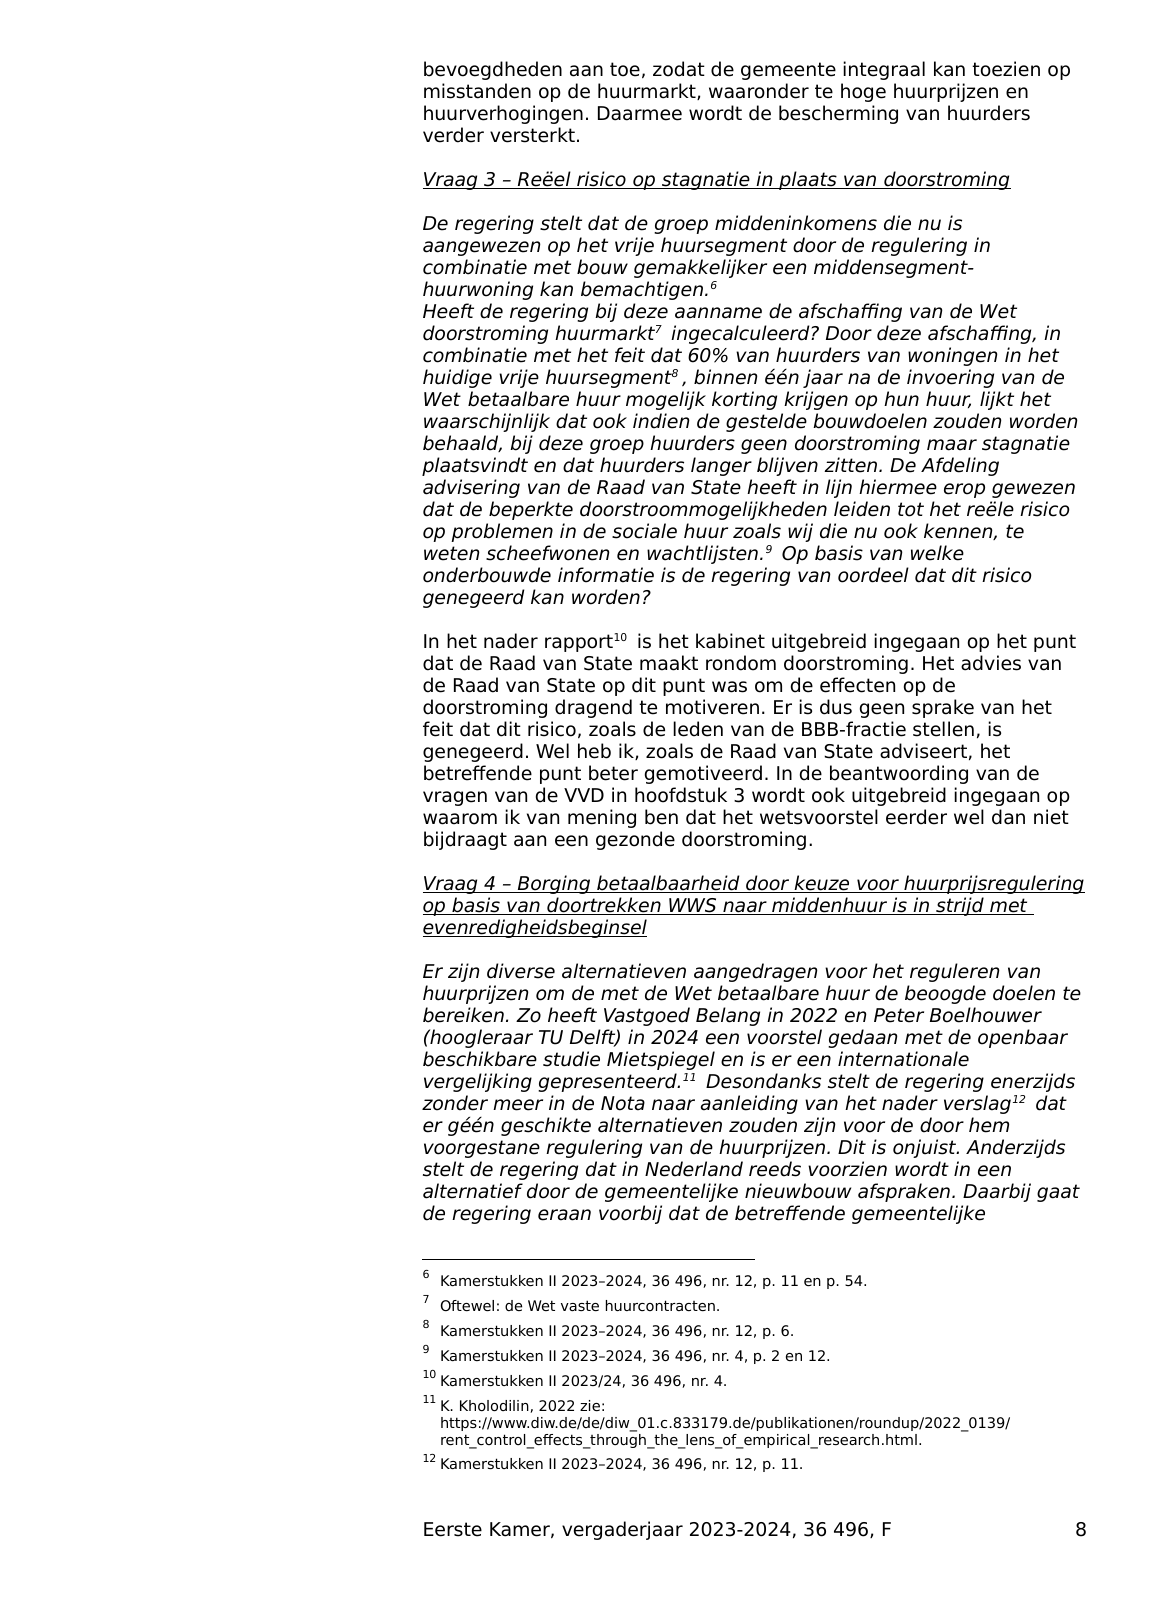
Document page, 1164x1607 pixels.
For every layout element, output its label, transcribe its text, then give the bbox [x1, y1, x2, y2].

text K. Kholodilin, 2022 zie: https://www.diw.de/de/diw_01.c.833179.de/publikationen/roundup/2022_0139/rent_control_effects_through_the_lens_of_empirical_research.html. [422, 1393, 1087, 1449]
text Kamerstukken II 2023/24, 36 496, nr. 4. [422, 1368, 1087, 1391]
text Er zijn diverse alternatieven aangedragen voor het reguleren van huurprijzen om de met de Wet betaalbare huur de beoogde doelen te bereiken. Zo heeft Vastgoed Belang in 2022 en Peter Boelhouwer (hoogleraar TU Delft) in 2024 een voorstel gedaan met de openbaar beschikbare studie Mietspiegel en is er een internationale vergelijking gepresenteerd. Desondanks stelt de regering enerzijds zonder meer in de Nota naar aanleiding van het nader verslag dat er géén geschikte alternatieven zouden zijn voor de door hem voorgestane regulering van de huurprijzen. Dit is onjuist. Anderzijds stelt de regering dat in Nederland reeds voorzien wordt in een alternatief door de gemeentelijke nieuwbouw afspraken. Daarbij gaat de regering eraan voorbij dat de betreffende gemeentelijke [422, 961, 1087, 1225]
text Kamerstukken II 2023–2024, 36 496, nr. 12, p. 6. [422, 1318, 1087, 1341]
text Oftewel: de Wet vaste huurcontracten. [422, 1293, 1087, 1316]
text Kamerstukken II 2023–2024, 36 496, nr. 12, p. 11. [422, 1452, 1087, 1474]
text De regering stelt dat de groep middeninkomens die nu is aangewezen op het vrije huursegment door de regulering in combinatie met bouw gemakkelijker een middensegment-huurwoning kan bemachtigen. [422, 213, 1087, 301]
text bevoegdheden aan toe, zodat de gemeente integraal kan toezien op misstanden op de huurmarkt, waaronder te hoge huurprijzen en huurverhogingen. Daarmee wordt de bescherming van huurders verder versterkt. [422, 59, 1087, 147]
text Kamerstukken II 2023–2024, 36 496, nr. 4, p. 2 en 12. [422, 1343, 1087, 1366]
text Heeft de regering bij deze aanname de afschaffing van de Wet doorstroming huurmarkt ingecalculeerd? Door deze afschaffing, in combinatie met het feit dat 60% van huurders van woningen in het huidige vrije huursegment, binnen één jaar na de invoering van de Wet betaalbare huur mogelijk korting krijgen op hun huur, lijkt het waarschijnlijk dat ook indien de gestelde bouwdoelen zouden worden behaald, bij deze groep huurders geen doorstroming maar stagnatie plaatsvindt en dat huurders langer blijven zitten. De Afdeling advisering van de Raad van State heeft in lijn hiermee erop gewezen dat de beperkte doorstroommogelijkheden leiden tot het reële risico op problemen in de sociale huur zoals wij die nu ook kennen, te weten scheefwonen en wachtlijsten. Op basis van welke onderbouwde informatie is de regering van oordeel dat dit risico genegeerd kan worden? [422, 301, 1087, 609]
subtitle Vraag 4 – Borging betaalbaarheid door keuze voor huurprijsregulering op basis van doortrekken WWS naar middenhuur is in strijd met evenredigheidsbeginsel [422, 873, 1087, 939]
text In het nader rapport is het kabinet uitgebreid ingegaan op het punt dat de Raad van State maakt rondom doorstroming. Het advies van de Raad van State op dit punt was om de effecten op de doorstroming dragend te motiveren. Er is dus geen sprake van het feit dat dit risico, zoals de leden van de BBB-fractie stellen, is genegeerd. Wel heb ik, zoals de Raad van State adviseert, het betreffende punt beter gemotiveerd. In de beantwoording van de vragen van de VVD in hoofdstuk 3 wordt ook uitgebreid ingegaan op waarom ik van mening ben dat het wetsvoorstel eerder wel dan niet bijdraagt aan een gezonde doorstroming. [422, 631, 1087, 851]
subtitle Vraag 3 – Reëel risico op stagnatie in plaats van doorstroming [422, 169, 1087, 191]
text Kamerstukken II 2023–2024, 36 496, nr. 12, p. 11 en p. 54. [422, 1268, 1087, 1291]
